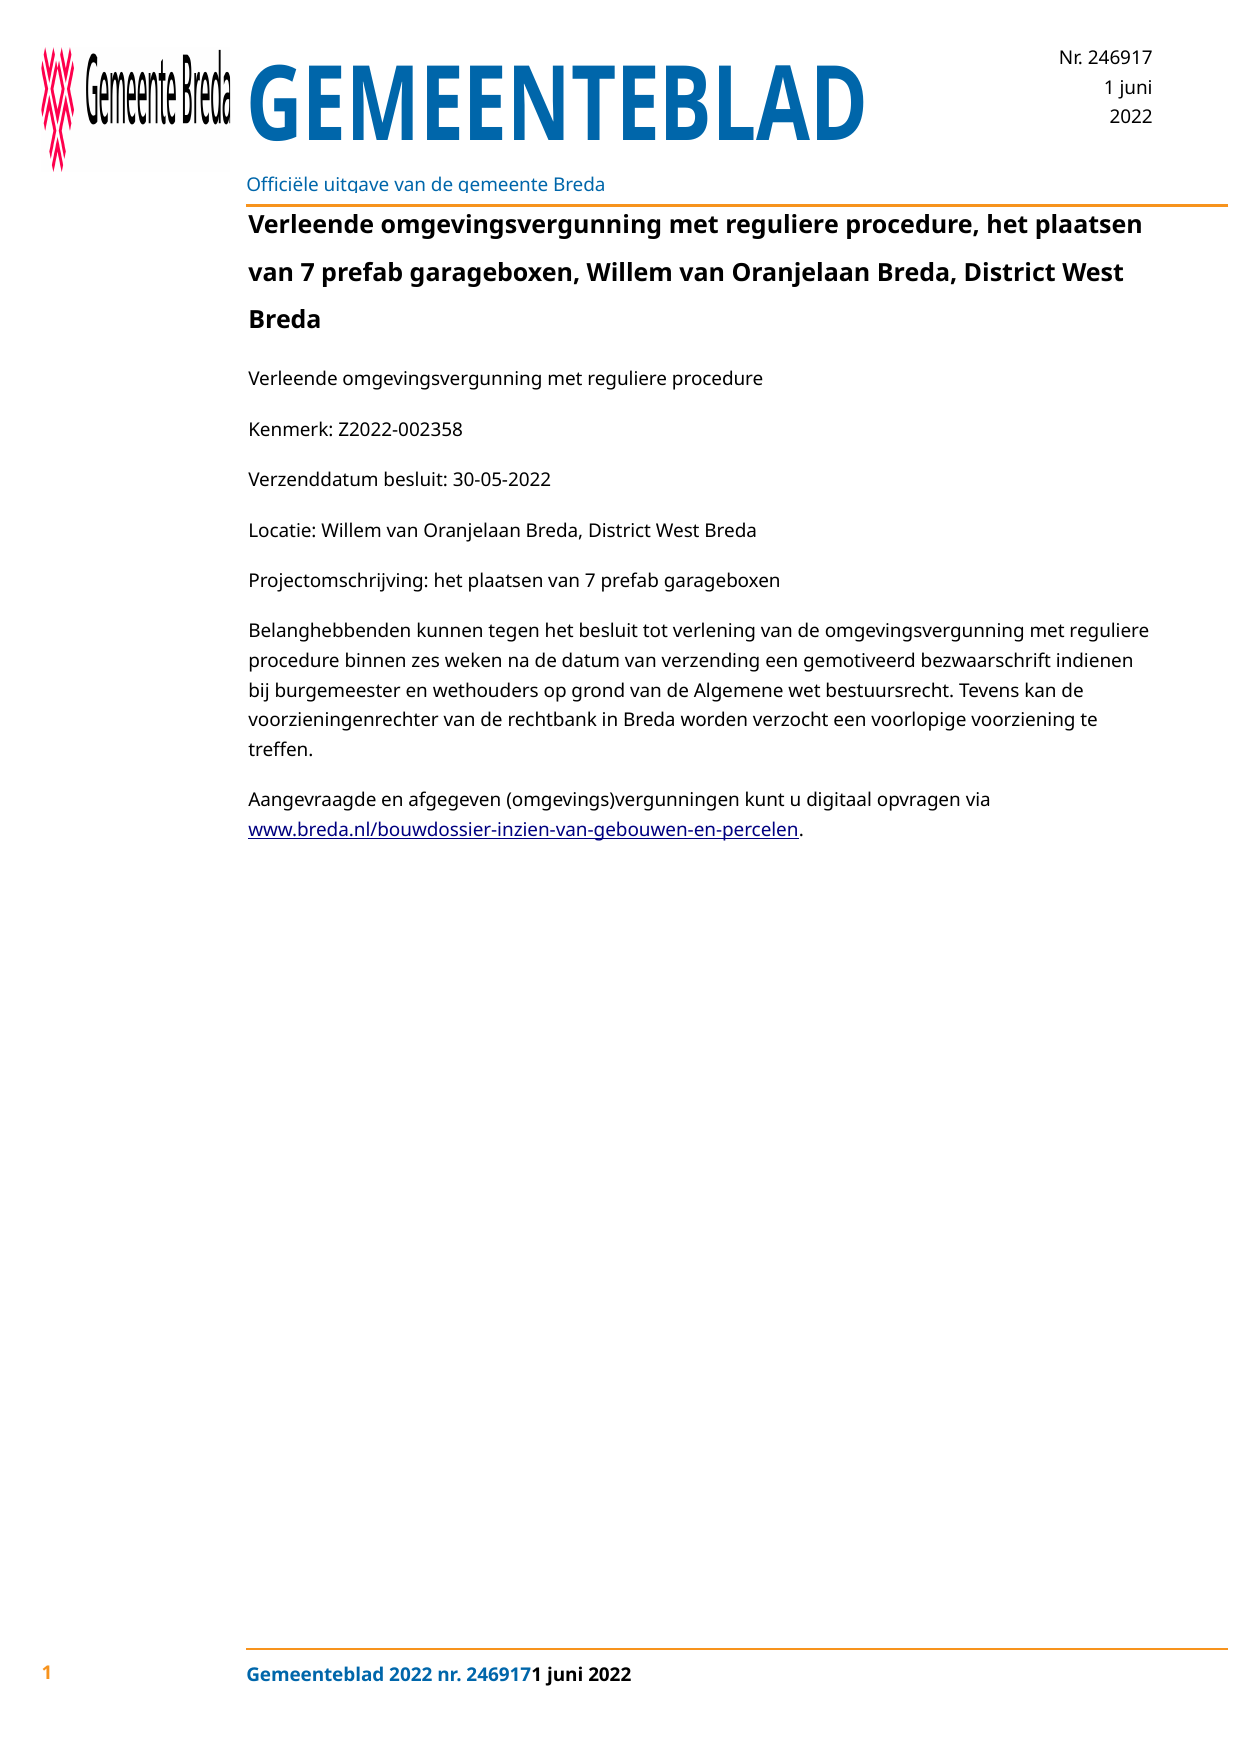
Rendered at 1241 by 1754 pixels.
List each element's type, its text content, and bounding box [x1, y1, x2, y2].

text Locatie: Willem van Oranjelaan Breda, District West Breda [248, 517, 1152, 542]
picture [41, 47, 231, 172]
text Verleende omgevingsvergunning met reguliere procedure, het plaatsen van 7 prefab garageboxen, Willem van Oranjelaan Breda, District West Breda [248, 207, 1152, 336]
text Verleende omgevingsvergunning met reguliere procedure [248, 366, 1152, 391]
text Belanghebbenden kunnen tegen het besluit tot verlening van de omgevingsvergunning met reguliere procedure binnen zes weken na de datum van verzending een gemotiveerd bezwaarschrift indienen bij burgemeester en wethouders op grond van de Algemene wet bestuursrecht. Tevens kan de voorzieningenrechter van de rechtbank in Breda worden verzocht een voorlopige voorziening te treffen. [248, 618, 1152, 762]
text Projectomschrijving: het plaatsen van 7 prefab garageboxen [248, 567, 1152, 593]
text Verzenddatum besluit: 30-05-2022 [248, 466, 1152, 492]
text Aangevraagde en afgegeven (omgevings)vergunningen kunt u digitaal opvragen via www.breda.nl/bouwdossier-inzien-van-gebouwen-en-percelen. [248, 786, 1152, 842]
text Kenmerk: Z2022-002358 [248, 416, 1152, 442]
